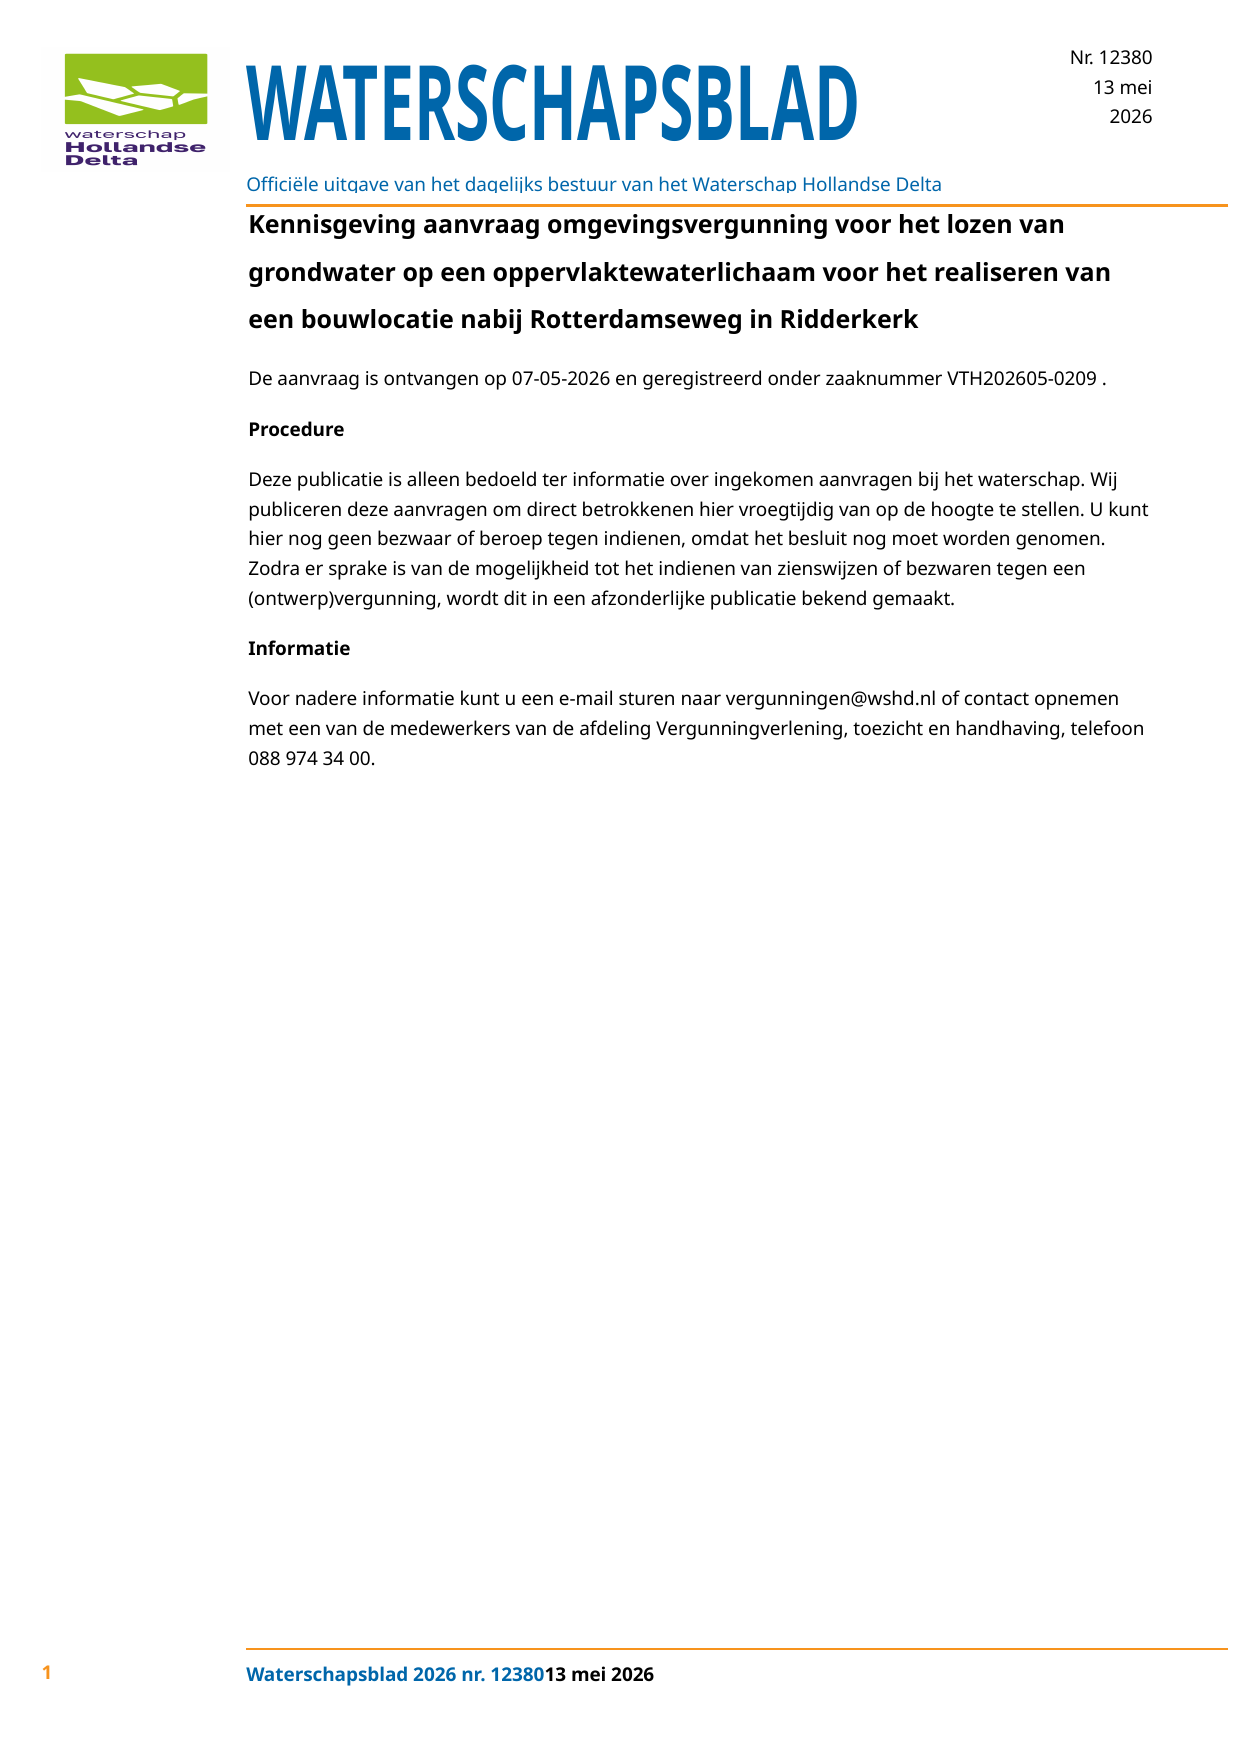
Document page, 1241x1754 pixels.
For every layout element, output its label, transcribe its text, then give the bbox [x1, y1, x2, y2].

picture [41, 47, 231, 172]
text Voor nadere informatie kunt u een e-mail sturen naar vergunningen@wshd.nl of contact opnemen met een van de medewerkers van de afdeling Vergunningverlening, toezicht en handhaving, telefoon 088 974 34 00. [248, 686, 1152, 770]
text Procedure [248, 416, 1152, 442]
text Informatie [248, 635, 1152, 661]
text Kennisgeving aanvraag omgevingsvergunning voor het lozen van grondwater op een oppervlaktewaterlichaam voor het realiseren van een bouwlocatie nabij Rotterdamseweg in Ridderkerk [248, 207, 1152, 336]
text Deze publicatie is alleen bedoeld ter informatie over ingekomen aanvragen bij het waterschap. Wij publiceren deze aanvragen om direct betrokkenen hier vroegtijdig van op de hoogte te stellen. U kunt hier nog geen bezwaar of beroep tegen indienen, omdat het besluit nog moet worden genomen. Zodra er sprake is van de mogelijkheid tot het indienen van zienswijzen of bezwaren tegen een (ontwerp)vergunning, wordt dit in een afzonderlijke publicatie bekend gemaakt. [248, 466, 1152, 610]
text De aanvraag is ontvangen op 07-05-2026 en geregistreerd onder zaaknummer VTH202605-0209 . [248, 366, 1152, 391]
